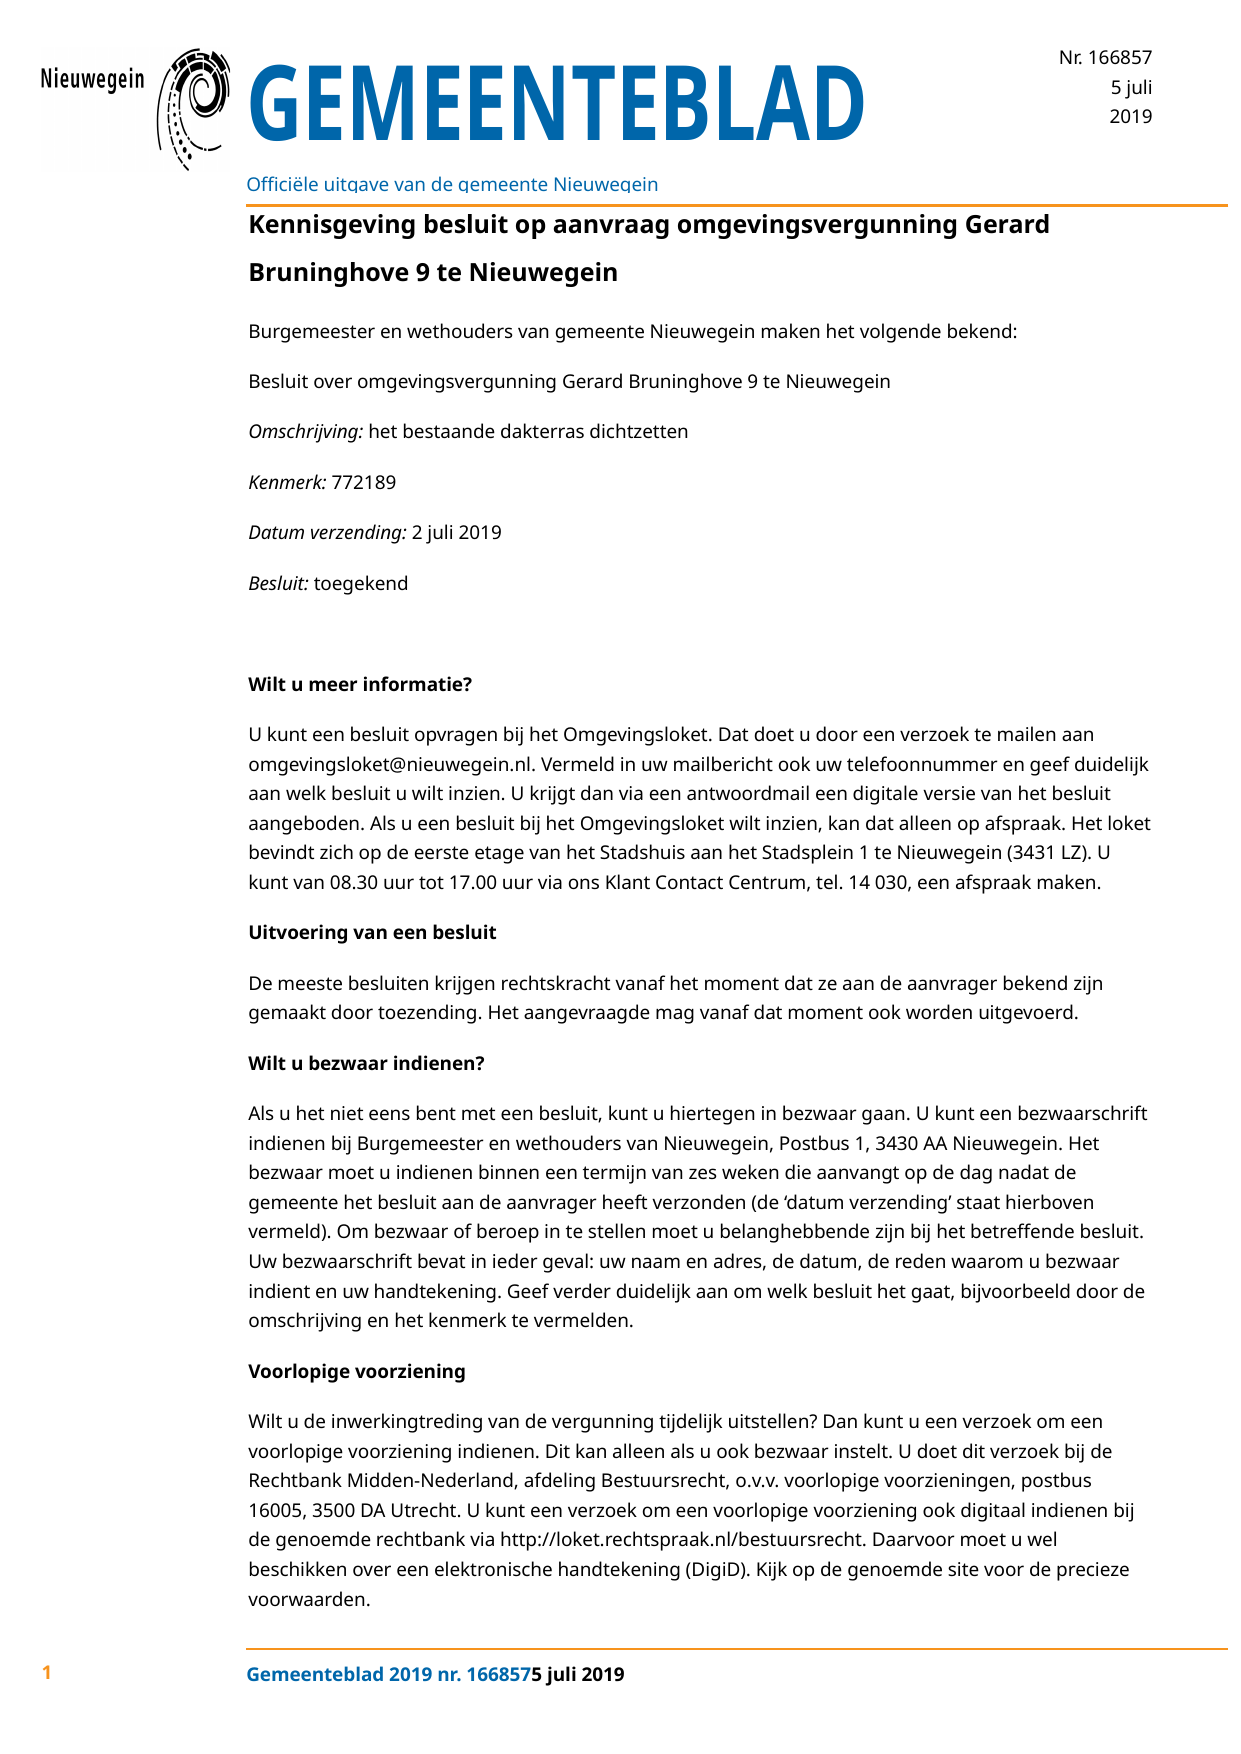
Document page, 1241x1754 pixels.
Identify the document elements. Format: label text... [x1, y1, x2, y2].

text De meeste besluiten krijgen rechtskracht vanaf het moment dat ze aan de aanvrager bekend zijn gemaakt door toezending. Het aangevraagde mag vanaf dat moment ook worden uitgevoerd. [248, 970, 1152, 1025]
text Wilt u bezwaar indienen? [248, 1050, 1152, 1076]
text Besluit: toegekend [248, 570, 1152, 596]
text Kennisgeving besluit op aanvraag omgevingsvergunning Gerard Bruninghove 9 te Nieuwegein [248, 207, 1152, 288]
text Wilt u de inwerkingtreding van de vergunning tijdelijk uitstellen? Dan kunt u een verzoek om een voorlopige voorziening indienen. Dit kan alleen als u ook bezwaar instelt. U doet dit verzoek bij de Rechtbank Midden-Nederland, afdeling Bestuursrecht, o.v.v. voorlopige voorzieningen, postbus 16005, 3500 DA Utrecht. U kunt een verzoek om een voorlopige voorziening ook digitaal indienen bij de genoemde rechtbank via http://loket.rechtspraak.nl/bestuursrecht. Daarvoor moet u wel beschikken over een elektronische handtekening (DigiD). Kijk op de genoemde site voor de precieze voorwaarden. [248, 1408, 1152, 1612]
text Wilt u meer informatie? [248, 671, 1152, 697]
text Uitvoering van een besluit [248, 919, 1152, 945]
text U kunt een besluit opvragen bij het Omgevingsloket. Dat doet u door een verzoek te mailen aan omgevingsloket@nieuwegein.nl. Vermeld in uw mailbericht ook uw telefoonnummer en geef duidelijk aan welk besluit u wilt inzien. U krijgt dan via een antwoordmail een digitale versie van het besluit aangeboden. Als u een besluit bij het Omgevingsloket wilt inzien, kan dat alleen op afspraak. Het loket bevindt zich op de eerste etage van het Stadshuis aan het Stadsplein 1 te Nieuwegein (3431 LZ). U kunt van 08.30 uur tot 17.00 uur via ons Klant Contact Centrum, tel. 14 030, een afspraak maken. [248, 721, 1152, 895]
text Kenmerk: 772189 [248, 469, 1152, 495]
text Burgemeester en wethouders van gemeente Nieuwegein maken het volgende bekend: [248, 318, 1152, 344]
picture [41, 47, 231, 172]
text Voorlopige voorziening [248, 1358, 1152, 1384]
text Omschrijving: het bestaande dakterras dichtzetten [248, 419, 1152, 444]
text Datum verzending: 2 juli 2019 [248, 519, 1152, 545]
text Als u het niet eens bent met een besluit, kunt u hiertegen in bezwaar gaan. U kunt een bezwaarschrift indienen bij Burgemeester en wethouders van Nieuwegein, Postbus 1, 3430 AA Nieuwegein. Het bezwaar moet u indienen binnen een termijn van zes weken die aanvangt op de dag nadat de gemeente het besluit aan de aanvrager heeft verzonden (de ‘datum verzending’ staat hierboven vermeld). Om bezwaar of beroep in te stellen moet u belanghebbende zijn bij het betreffende besluit. Uw bezwaarschrift bevat in ieder geval: uw naam en adres, de datum, de reden waarom u bezwaar indient en uw handtekening. Geef verder duidelijk aan om welk besluit het gaat, bijvoorbeeld door de omschrijving en het kenmerk te vermelden. [248, 1100, 1152, 1333]
text Besluit over omgevingsvergunning Gerard Bruninghove 9 te Nieuwegein [248, 368, 1152, 394]
